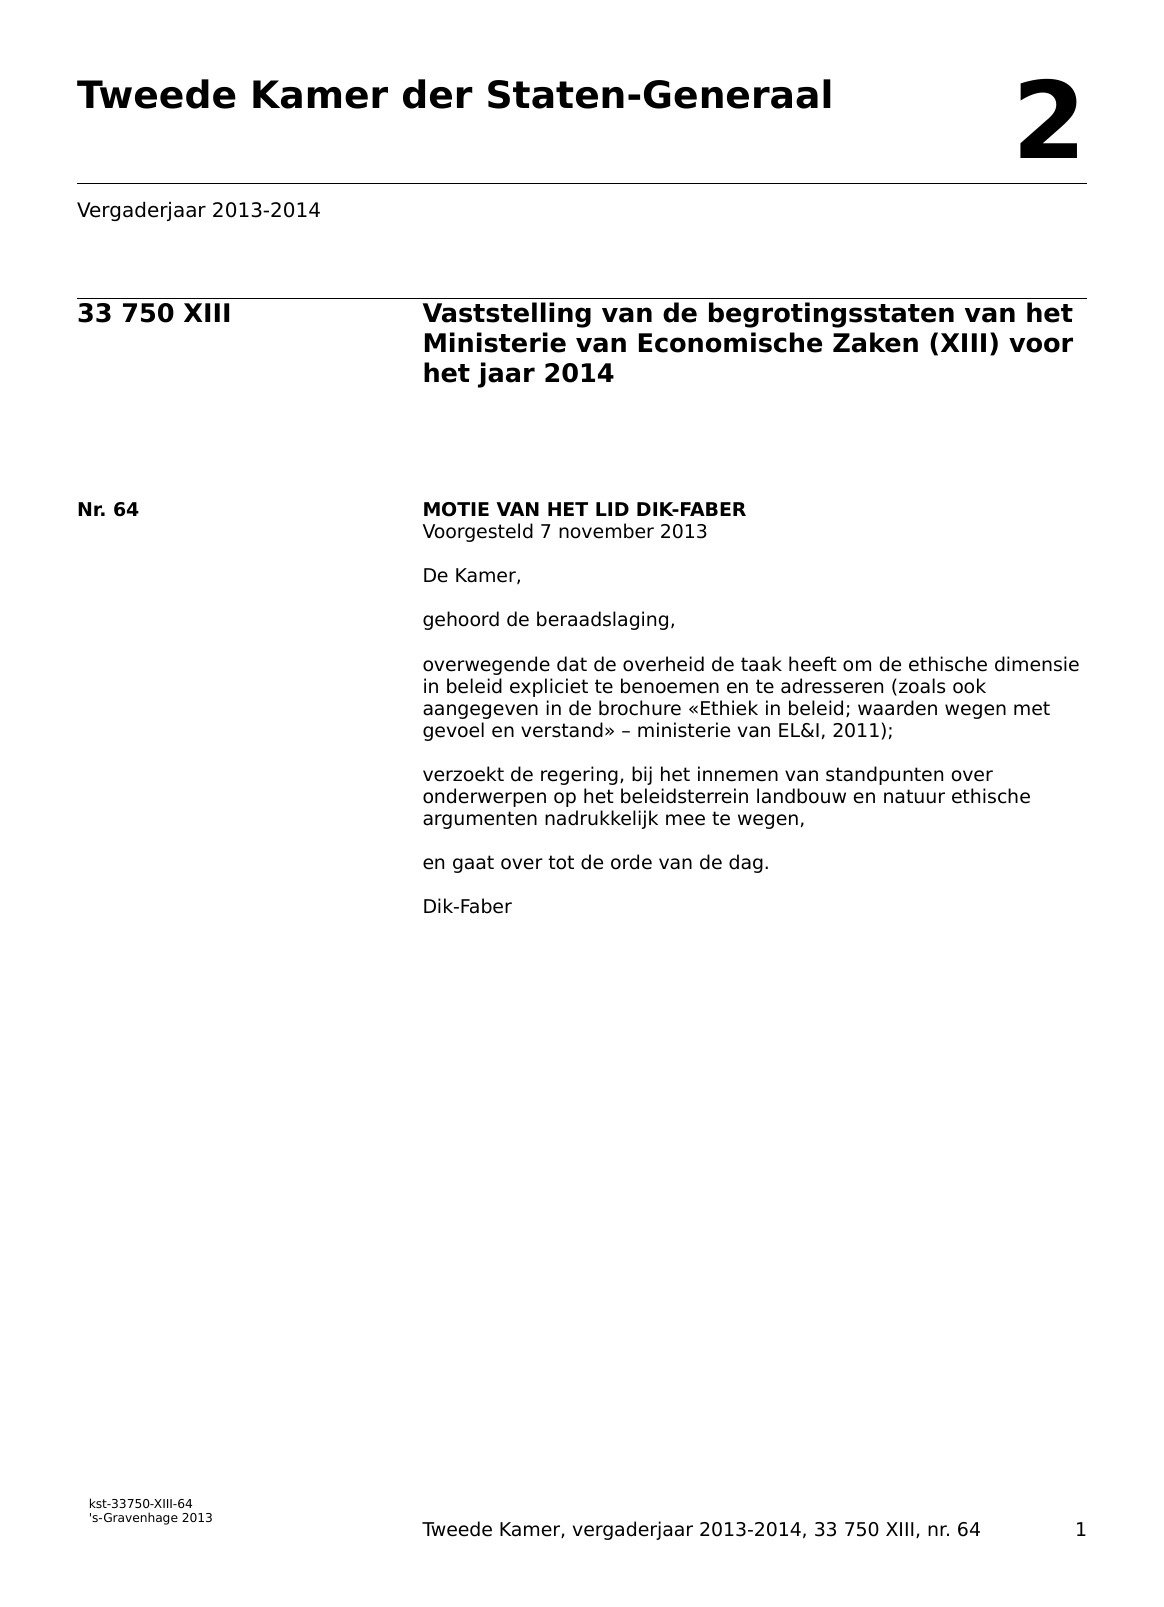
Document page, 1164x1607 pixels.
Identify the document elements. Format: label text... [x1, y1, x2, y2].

subtitle 33 750 XIII Vaststelling van de begrotingsstaten van het Ministerie van Economische Zaken (XIII) voor het jaar 2014 [77, 299, 1087, 388]
text verzoekt de regering, bij het innemen van standpunten over onderwerpen op het beleidsterrein landbouw en natuur ethische argumenten nadrukkelijk mee te wegen, [422, 764, 1087, 829]
text overwegende dat de overheid de taak heeft om de ethische dimensie in beleid expliciet te benoemen en te adresseren (zoals ook aangegeven in de brochure «Ethiek in beleid; waarden wegen met gevoel en verstand» – ministerie van EL&I, 2011); [422, 653, 1087, 741]
text 's-Gravenhage 2013 [88, 1511, 323, 1525]
text Dik-Faber [422, 896, 1087, 918]
text Voorgesteld 7 november 2013 [422, 521, 1087, 543]
text gehoord de beraadslaging, [422, 609, 1087, 631]
text en gaat over tot de orde van de dag. [422, 852, 1087, 874]
text De Kamer, [422, 565, 1087, 587]
table_cell Vergaderjaar 2013-2014 [77, 184, 1087, 298]
subtitle Nr. 64 MOTIE VAN HET LID DIK-FABER [77, 499, 1087, 521]
table_header Tweede Kamer der Staten-Generaal [77, 59, 886, 183]
table_header 2 [886, 59, 1087, 183]
text kst-33750-XIII-64 [88, 1497, 323, 1511]
